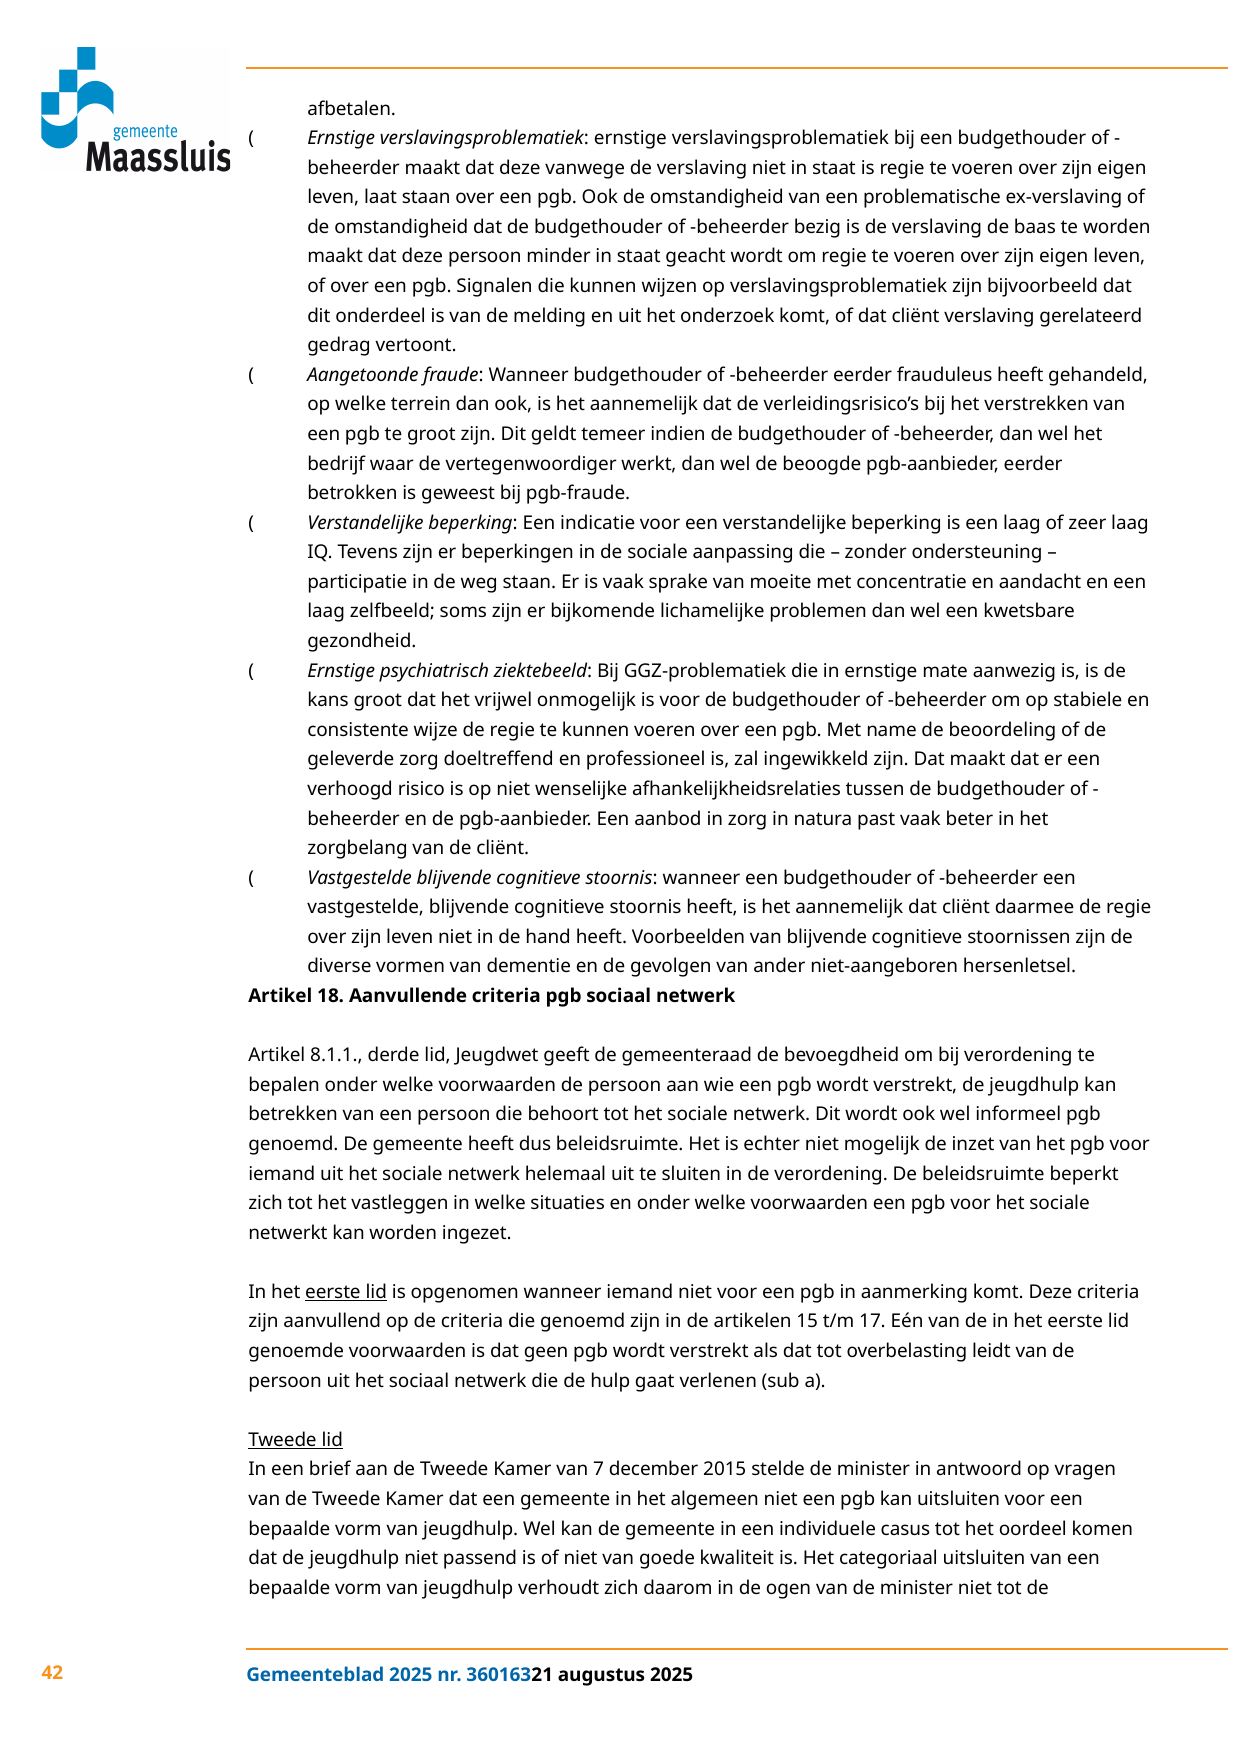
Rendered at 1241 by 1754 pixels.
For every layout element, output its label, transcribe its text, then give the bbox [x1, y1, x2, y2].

list Ernstige psychiatrisch ziektebeeld: Bij GGZ-problematiek die in ernstige mate aanwezig is, is de kans groot dat het vrijwel onmogelijk is voor de budgethouder of -beheerder om op stabiele en consistente wijze de regie te kunnen voeren over een pgb. Met name de beoordeling of de geleverde zorg doeltreffend en professioneel is, zal ingewikkeld zijn. Dat maakt dat er een verhoogd risico is op niet wenselijke afhankelijkheidsrelaties tussen de budgethouder of -beheerder en de pgb-aanbieder. Een aanbod in zorg in natura past vaak beter in het zorgbelang van de cliënt. [248, 657, 1152, 860]
list Verstandelijke beperking: Een indicatie voor een verstandelijke beperking is een laag of zeer laag IQ. Tevens zijn er beperkingen in de sociale aanpassing die – zonder ondersteuning – participatie in de weg staan. Er is vaak sprake van moeite met concentratie en aandacht en een laag zelfbeeld; soms zijn er bijkomende lichamelijke problemen dan wel een kwetsbare gezondheid. [248, 509, 1152, 653]
text Tweede lid [248, 1426, 1152, 1452]
list Vastgestelde blijvende cognitieve stoornis: wanneer een budgethouder of -beheerder een vastgestelde, blijvende cognitieve stoornis heeft, is het aannemelijk dat cliënt daarmee de regie over zijn leven niet in de hand heeft. Voorbeelden van blijvende cognitieve stoornissen zijn de diverse vormen van dementie en de gevolgen van ander niet-aangeboren hersenletsel. [248, 864, 1152, 978]
picture [41, 47, 77, 92]
text In het eerste lid is opgenomen wanneer iemand niet voor een pgb in aanmerking komt. Deze criteria zijn aanvullend op de criteria die genoemd zijn in de artikelen 15 t/m 17. Eén van de in het eerste lid genoemde voorwaarden is dat geen pgb wordt verstrekt als dat tot overbelasting leidt van de persoon uit het sociaal netwerk die de hulp gaat verlenen (sub a). [248, 1278, 1152, 1393]
text Artikel 8.1.1., derde lid, Jeugdwet geeft de gemeenteraad de bevoegdheid om bij verordening te bepalen onder welke voorwaarden de persoon aan wie een pgb wordt verstrekt, de jeugdhulp kan betrekken van een persoon die behoort tot het sociale netwerk. Dit wordt ook wel informeel pgb genoemd. De gemeente heeft dus beleidsruimte. Het is echter niet mogelijk de inzet van het pgb voor iemand uit het sociale netwerk helemaal uit te sluiten in de verordening. De beleidsruimte beperkt zich tot het vastleggen in welke situaties en onder welke voorwaarden een pgb voor het sociale netwerkt kan worden ingezet. [248, 1041, 1152, 1245]
list afbetalen. [248, 95, 1152, 121]
text In een brief aan de Tweede Kamer van 7 december 2015 stelde de minister in antwoord op vragen van de Tweede Kamer dat een gemeente in het algemeen niet een pgb kan uitsluiten voor een bepaalde vorm van jeugdhulp. Wel kan de gemeente in een individuele casus tot het oordeel komen dat de jeugdhulp niet passend is of niet van goede kwaliteit is. Het categoriaal uitsluiten van een bepaalde vorm van jeugdhulp verhoudt zich daarom in de ogen van de minister niet tot de [248, 1456, 1152, 1600]
list Aangetoonde fraude: Wanneer budgethouder of -beheerder eerder frauduleus heeft gehandeld, op welke terrein dan ook, is het aannemelijk dat de verleidingsrisico’s bij het verstrekken van een pgb te groot zijn. Dit geldt temeer indien de budgethouder of -beheerder, dan wel het bedrijf waar de vertegenwoordiger werkt, dan wel de beoogde pgb-aanbieder, eerder betrokken is geweest bij pgb-fraude. [248, 361, 1152, 505]
picture [41, 47, 231, 172]
text Artikel 18. Aanvullende criteria pgb sociaal netwerk [248, 982, 1152, 1008]
list Ernstige verslavingsproblematiek: ernstige verslavingsproblematiek bij een budgethouder of -beheerder maakt dat deze vanwege de verslaving niet in staat is regie te voeren over zijn eigen leven, laat staan over een pgb. Ook de omstandigheid van een problematische ex-verslaving of de omstandigheid dat de budgethouder of -beheerder bezig is de verslaving de baas te worden maakt dat deze persoon minder in staat geacht wordt om regie te voeren over zijn eigen leven, of over een pgb. Signalen die kunnen wijzen op verslavingsproblematiek zijn bijvoorbeeld dat dit onderdeel is van de melding en uit het onderzoek komt, of dat cliënt verslaving gerelateerd gedrag vertoont. [248, 124, 1152, 357]
